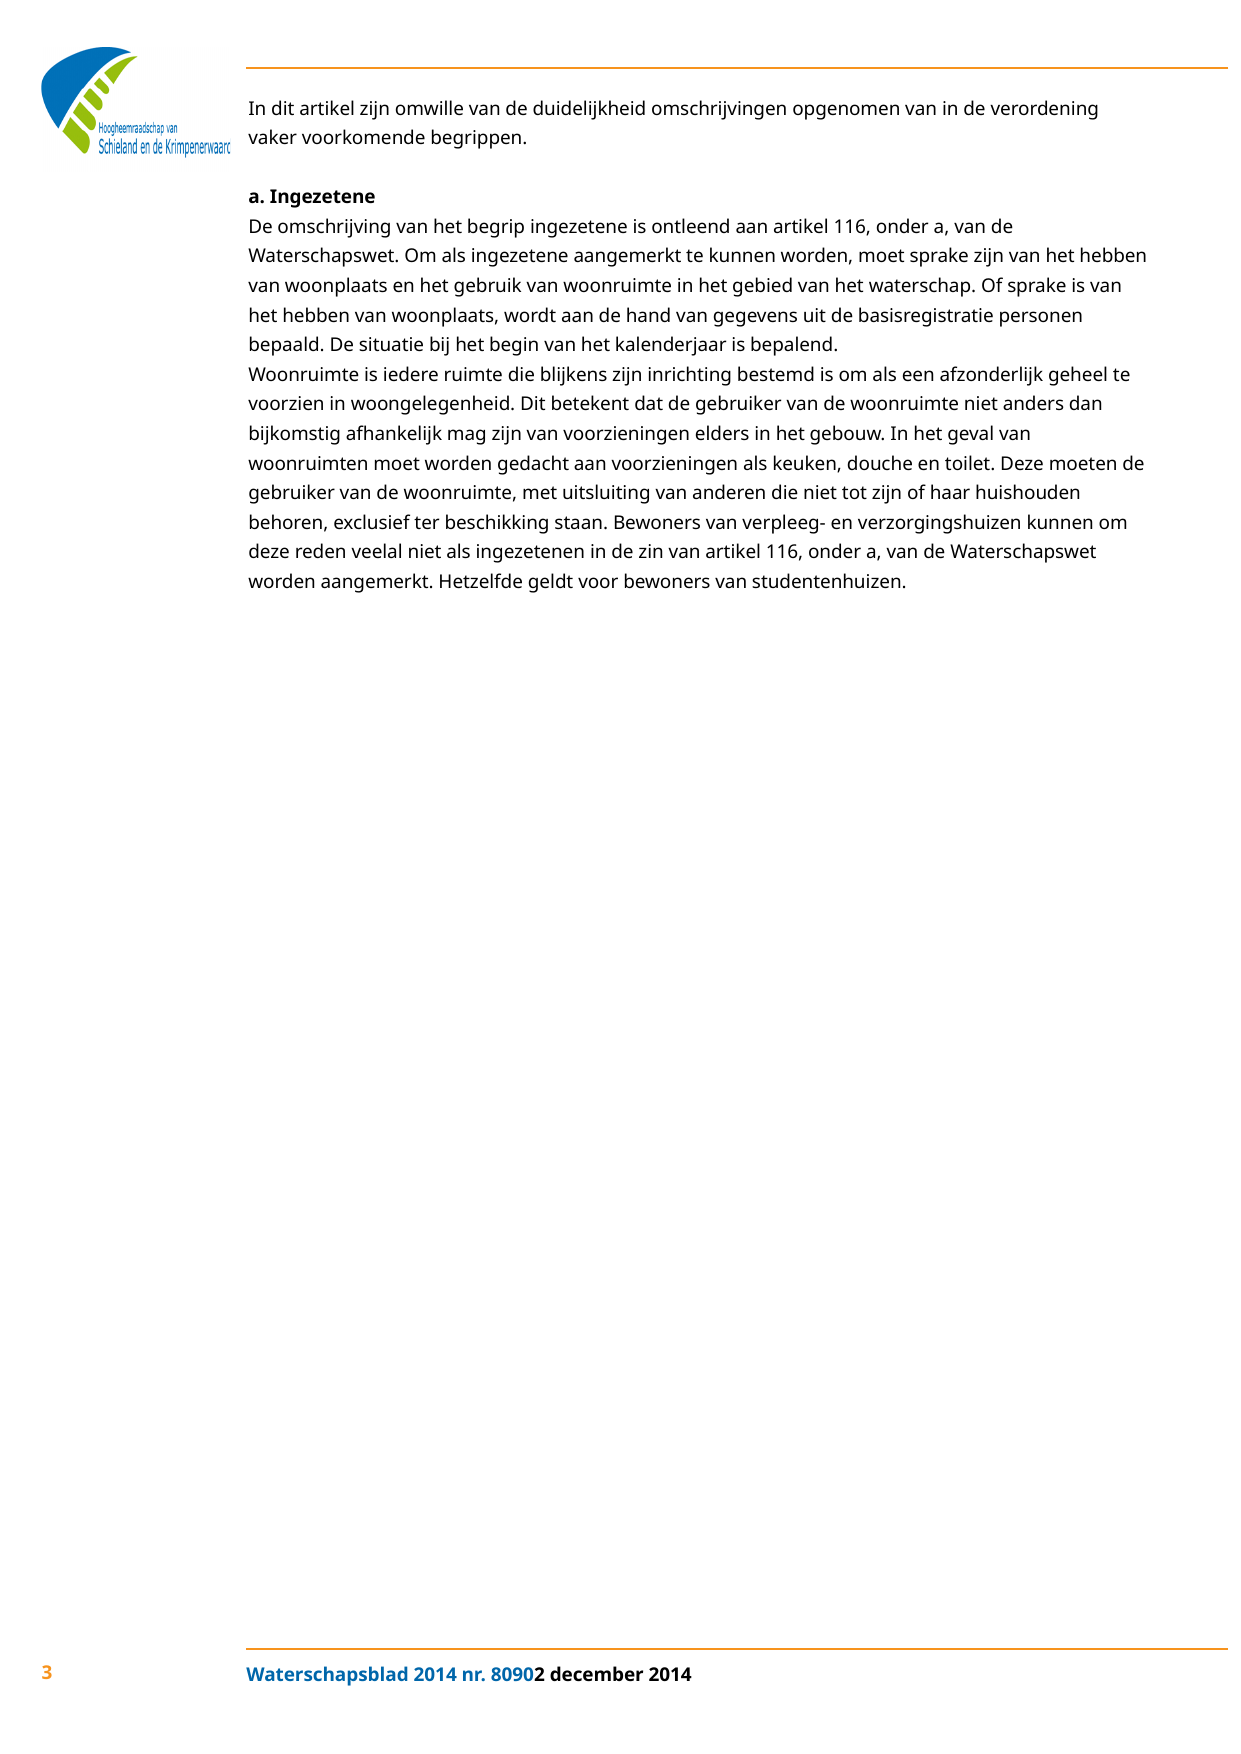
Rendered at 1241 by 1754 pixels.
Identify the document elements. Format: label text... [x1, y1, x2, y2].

text Woonruimte is iedere ruimte die blijkens zijn inrichting bestemd is om als een afzonderlijk geheel te voorzien in woongelegenheid. Dit betekent dat de gebruiker van de woonruimte niet anders dan bijkomstig afhankelijk mag zijn van voorzieningen elders in het gebouw. In het geval van woonruimten moet worden gedacht aan voorzieningen als keuken, douche en toilet. Deze moeten de gebruiker van de woonruimte, met uitsluiting van anderen die niet tot zijn of haar huishouden behoren, exclusief ter beschikking staan. Bewoners van verpleeg- en verzorgingshuizen kunnen om deze reden veelal niet als ingezetenen in de zin van artikel 116, onder a, van de Waterschapswet worden aangemerkt. Hetzelfde geldt voor bewoners van studentenhuizen. [248, 361, 1152, 594]
text In dit artikel zijn omwille van de duidelijkheid omschrijvingen opgenomen van in de verordening vaker voorkomende begrippen. [248, 95, 1152, 150]
text De omschrijving van het begrip ingezetene is ontleend aan artikel 116, onder a, van de Waterschapswet. Om als ingezetene aangemerkt te kunnen worden, moet sprake zijn van het hebben van woonplaats en het gebruik van woonruimte in het gebied van het waterschap. Of sprake is van het hebben van woonplaats, wordt aan de hand van gegevens uit de basisregistratie personen bepaald. De situatie bij het begin van het kalenderjaar is bepalend. [248, 213, 1152, 357]
picture [41, 47, 231, 172]
text a. Ingezetene [248, 183, 1152, 209]
